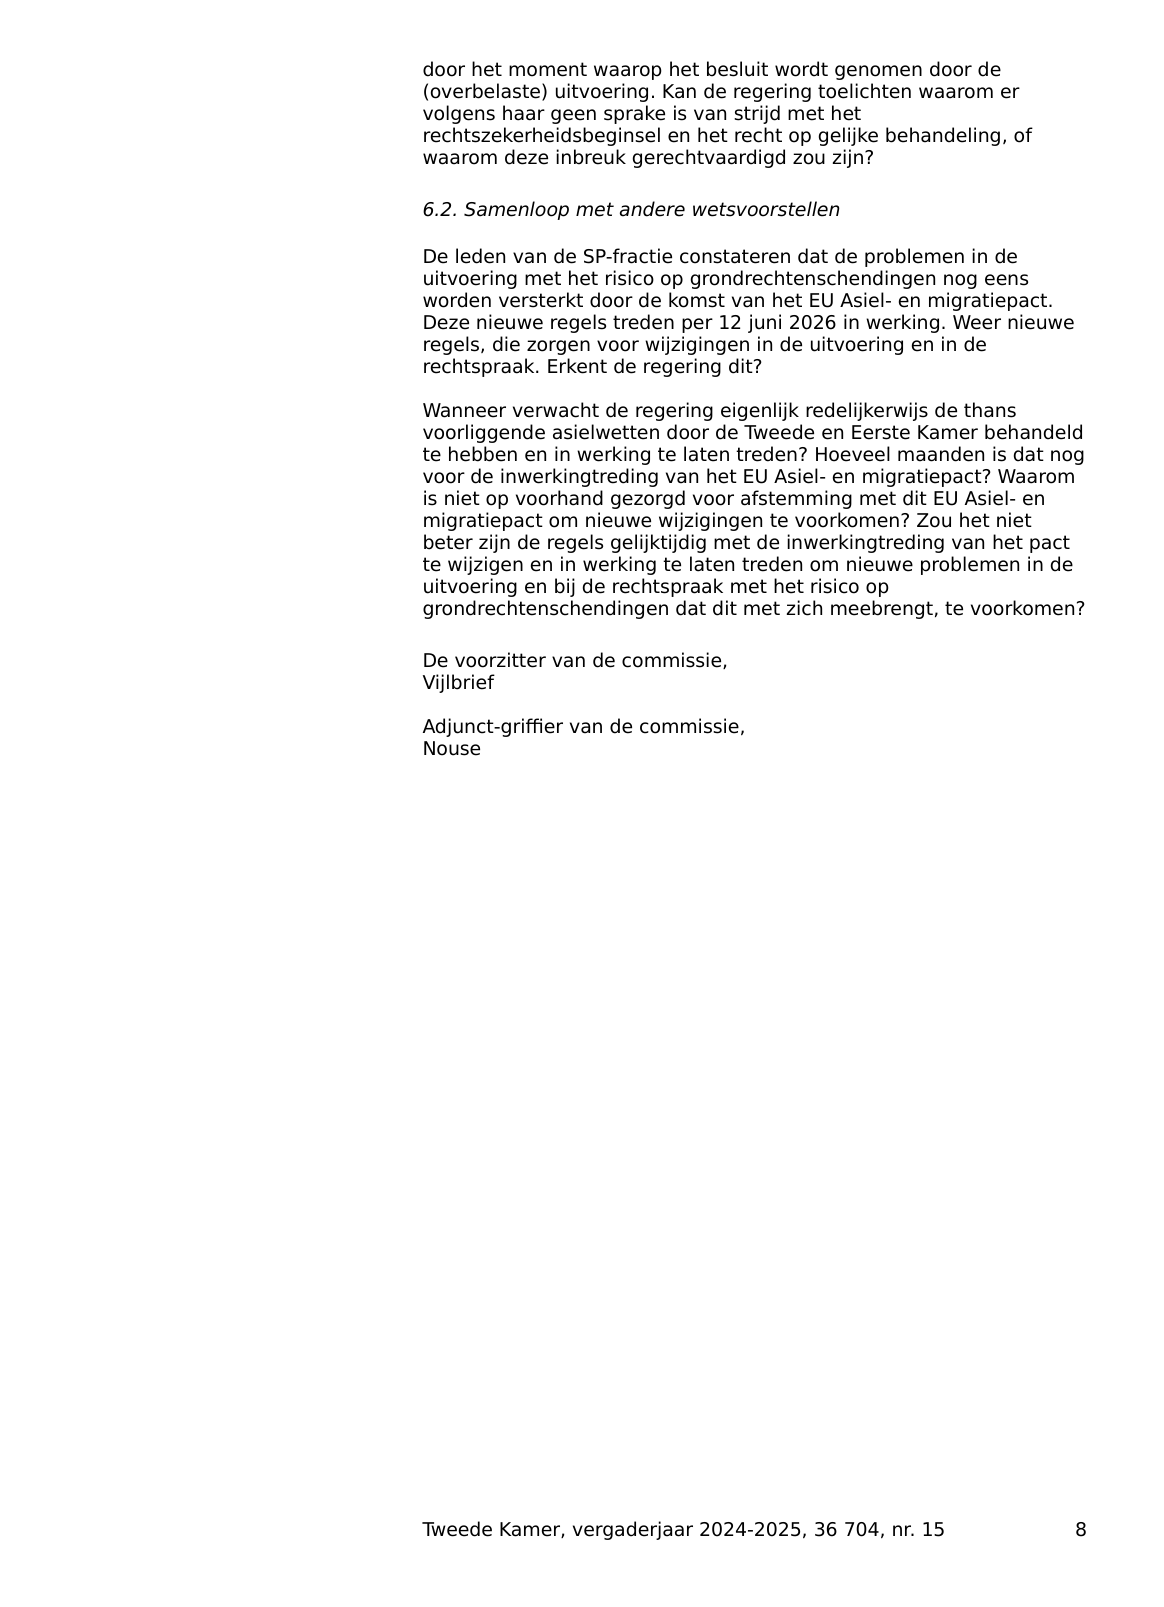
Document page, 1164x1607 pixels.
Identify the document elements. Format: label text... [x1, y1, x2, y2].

subtitle 6.2. Samenloop met andere wetsvoorstellen [422, 199, 1087, 221]
text De voorzitter van de commissie, Vijlbrief [422, 650, 1087, 694]
text Adjunct-griffier van de commissie, Nouse [422, 716, 1087, 760]
text Wanneer verwacht de regering eigenlijk redelijkerwijs de thans voorliggende asielwetten door de Tweede en Eerste Kamer behandeld te hebben en in werking te laten treden? Hoeveel maanden is dat nog voor de inwerkingtreding van het EU Asiel- en migratiepact? Waarom is niet op voorhand gezorgd voor afstemming met dit EU Asiel- en migratiepact om nieuwe wijzigingen te voorkomen? Zou het niet beter zijn de regels gelijktijdig met de inwerkingtreding van het pact te wijzigen en in werking te laten treden om nieuwe problemen in de uitvoering en bij de rechtspraak met het risico op grondrechtenschendingen dat dit met zich meebrengt, te voorkomen? [422, 400, 1087, 620]
text De leden van de SP-fractie constateren dat de problemen in de uitvoering met het risico op grondrechtenschendingen nog eens worden versterkt door de komst van het EU Asiel- en migratiepact. Deze nieuwe regels treden per 12 juni 2026 in werking. Weer nieuwe regels, die zorgen voor wijzigingen in de uitvoering en in de rechtspraak. Erkent de regering dit? [422, 246, 1087, 378]
text door het moment waarop het besluit wordt genomen door de (overbelaste) uitvoering. Kan de regering toelichten waarom er volgens haar geen sprake is van strijd met het rechtszekerheidsbeginsel en het recht op gelijke behandeling, of waarom deze inbreuk gerechtvaardigd zou zijn? [422, 59, 1087, 169]
